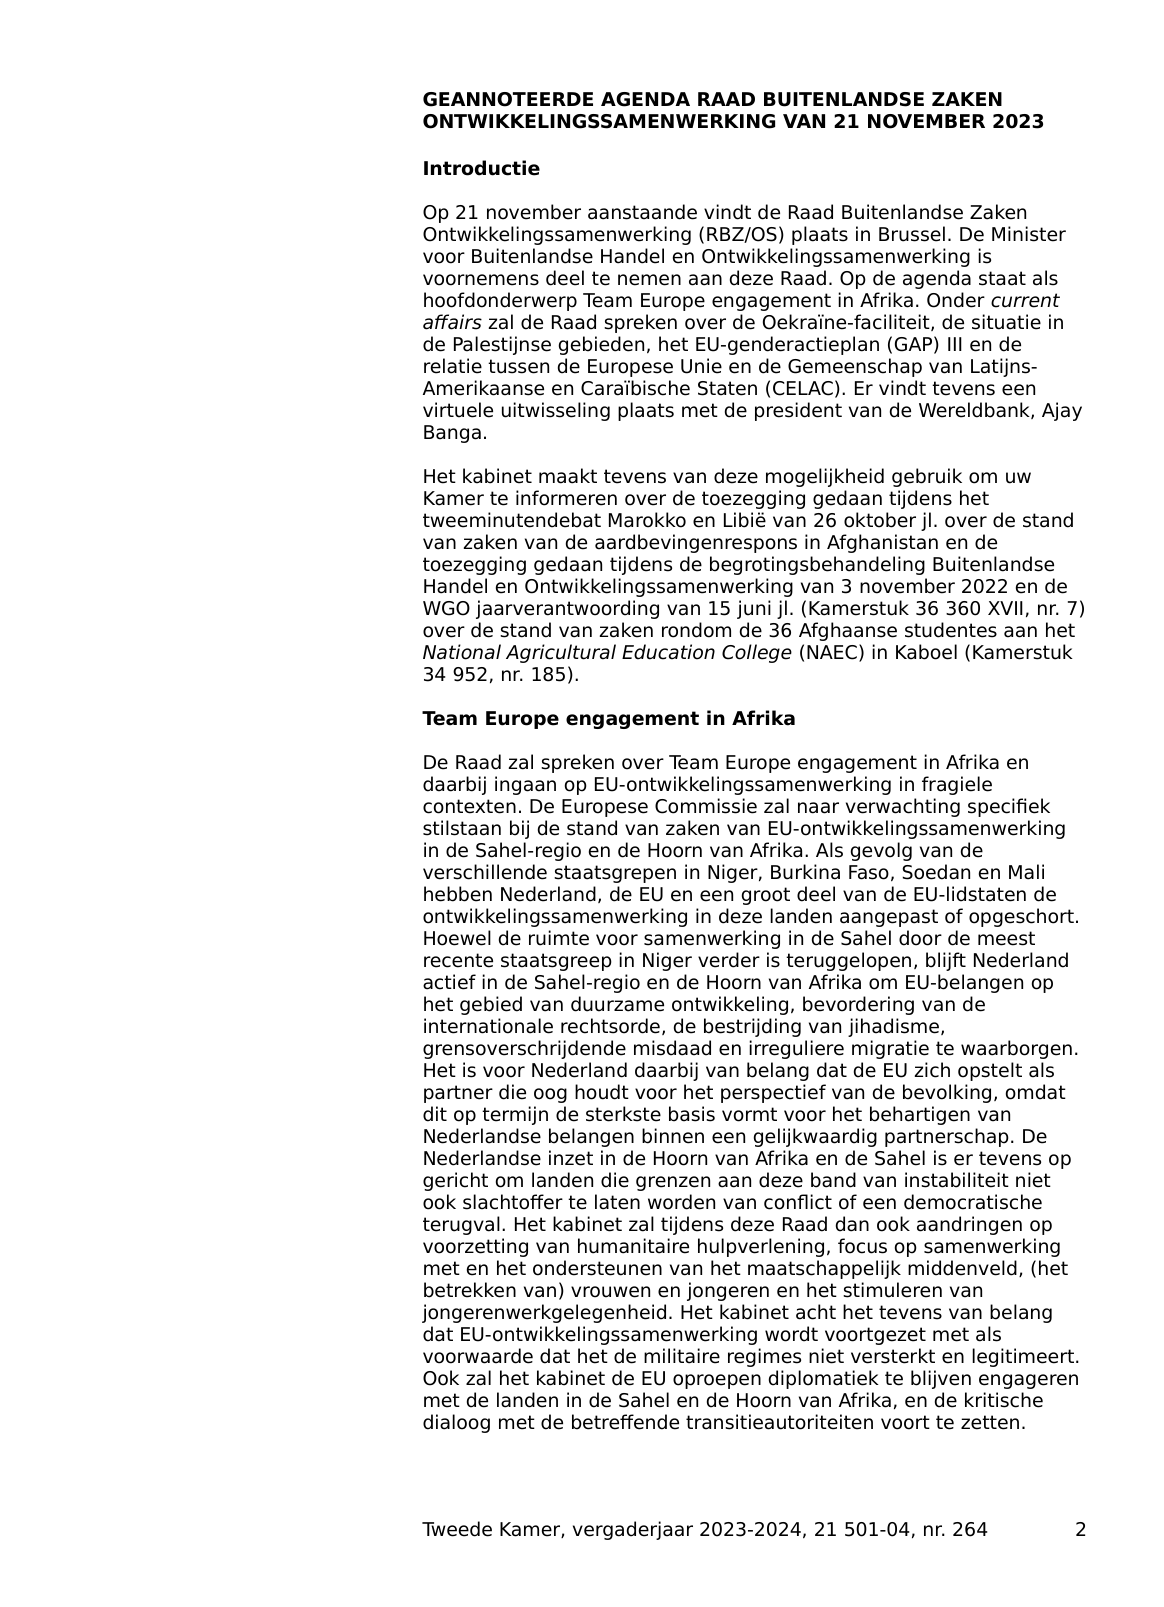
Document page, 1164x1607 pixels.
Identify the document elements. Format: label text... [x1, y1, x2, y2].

text De Raad zal spreken over Team Europe engagement in Afrika en daarbij ingaan op EU-ontwikkelingssamenwerking in fragiele contexten. De Europese Commissie zal naar verwachting specifiek stilstaan bij de stand van zaken van EU-ontwikkelingssamenwerking in de Sahel-regio en de Hoorn van Afrika. Als gevolg van de verschillende staatsgrepen in Niger, Burkina Faso, Soedan en Mali hebben Nederland, de EU en een groot deel van de EU-lidstaten de ontwikkelingssamenwerking in deze landen aangepast of opgeschort. Hoewel de ruimte voor samenwerking in de Sahel door de meest recente staatsgreep in Niger verder is teruggelopen, blijft Nederland actief in de Sahel-regio en de Hoorn van Afrika om EU-belangen op het gebied van duurzame ontwikkeling, bevordering van de internationale rechtsorde, de bestrijding van jihadisme, grensoverschrijdende misdaad en irreguliere migratie te waarborgen. Het is voor Nederland daarbij van belang dat de EU zich opstelt als partner die oog houdt voor het perspectief van de bevolking, omdat dit op termijn de sterkste basis vormt voor het behartigen van Nederlandse belangen binnen een gelijkwaardig partnerschap. De Nederlandse inzet in de Hoorn van Afrika en de Sahel is er tevens op gericht om landen die grenzen aan deze band van instabiliteit niet ook slachtoffer te laten worden van conflict of een democratische terugval. Het kabinet zal tijdens deze Raad dan ook aandringen op voorzetting van humanitaire hulpverlening, focus op samenwerking met en het ondersteunen van het maatschappelijk middenveld, (het betrekken van) vrouwen en jongeren en het stimuleren van jongerenwerkgelegenheid. Het kabinet acht het tevens van belang dat EU-ontwikkelingssamenwerking wordt voortgezet met als voorwaarde dat het de militaire regimes niet versterkt en legitimeert. Ook zal het kabinet de EU oproepen diplomatiek te blijven engageren met de landen in de Sahel en de Hoorn van Afrika, en de kritische dialoog met de betreffende transitieautoriteiten voort te zetten. [422, 752, 1087, 1434]
text Op 21 november aanstaande vindt de Raad Buitenlandse Zaken Ontwikkelingssamenwerking (RBZ/OS) plaats in Brussel. De Minister voor Buitenlandse Handel en Ontwikkelingssamenwerking is voornemens deel te nemen aan deze Raad. Op de agenda staat als hoofdonderwerp Team Europe engagement in Afrika. Onder current affairs zal de Raad spreken over de Oekraïne-faciliteit, de situatie in de Palestijnse gebieden, het EU-genderactieplan (GAP) III en de relatie tussen de Europese Unie en de Gemeenschap van Latijns-Amerikaanse en Caraïbische Staten (CELAC). Er vindt tevens een virtuele uitwisseling plaats met de president van de Wereldbank, Ajay Banga. [422, 202, 1087, 444]
subtitle GEANNOTEERDE AGENDA RAAD BUITENLANDSE ZAKEN ONTWIKKELINGSSAMENWERKING VAN 21 NOVEMBER 2023 [422, 89, 1087, 133]
subtitle Team Europe engagement in Afrika [422, 708, 1087, 730]
text Het kabinet maakt tevens van deze mogelijkheid gebruik om uw Kamer te informeren over de toezegging gedaan tijdens het tweeminutendebat Marokko en Libië van 26 oktober jl. over de stand van zaken van de aardbevingenrespons in Afghanistan en de toezegging gedaan tijdens de begrotingsbehandeling Buitenlandse Handel en Ontwikkelingssamenwerking van 3 november 2022 en de WGO jaarverantwoording van 15 juni jl. (Kamerstuk 36 360 XVII, nr. 7) over de stand van zaken rondom de 36 Afghaanse studentes aan het National Agricultural Education College (NAEC) in Kaboel (Kamerstuk 34 952, nr. 185). [422, 466, 1087, 686]
subtitle Introductie [422, 158, 1087, 180]
